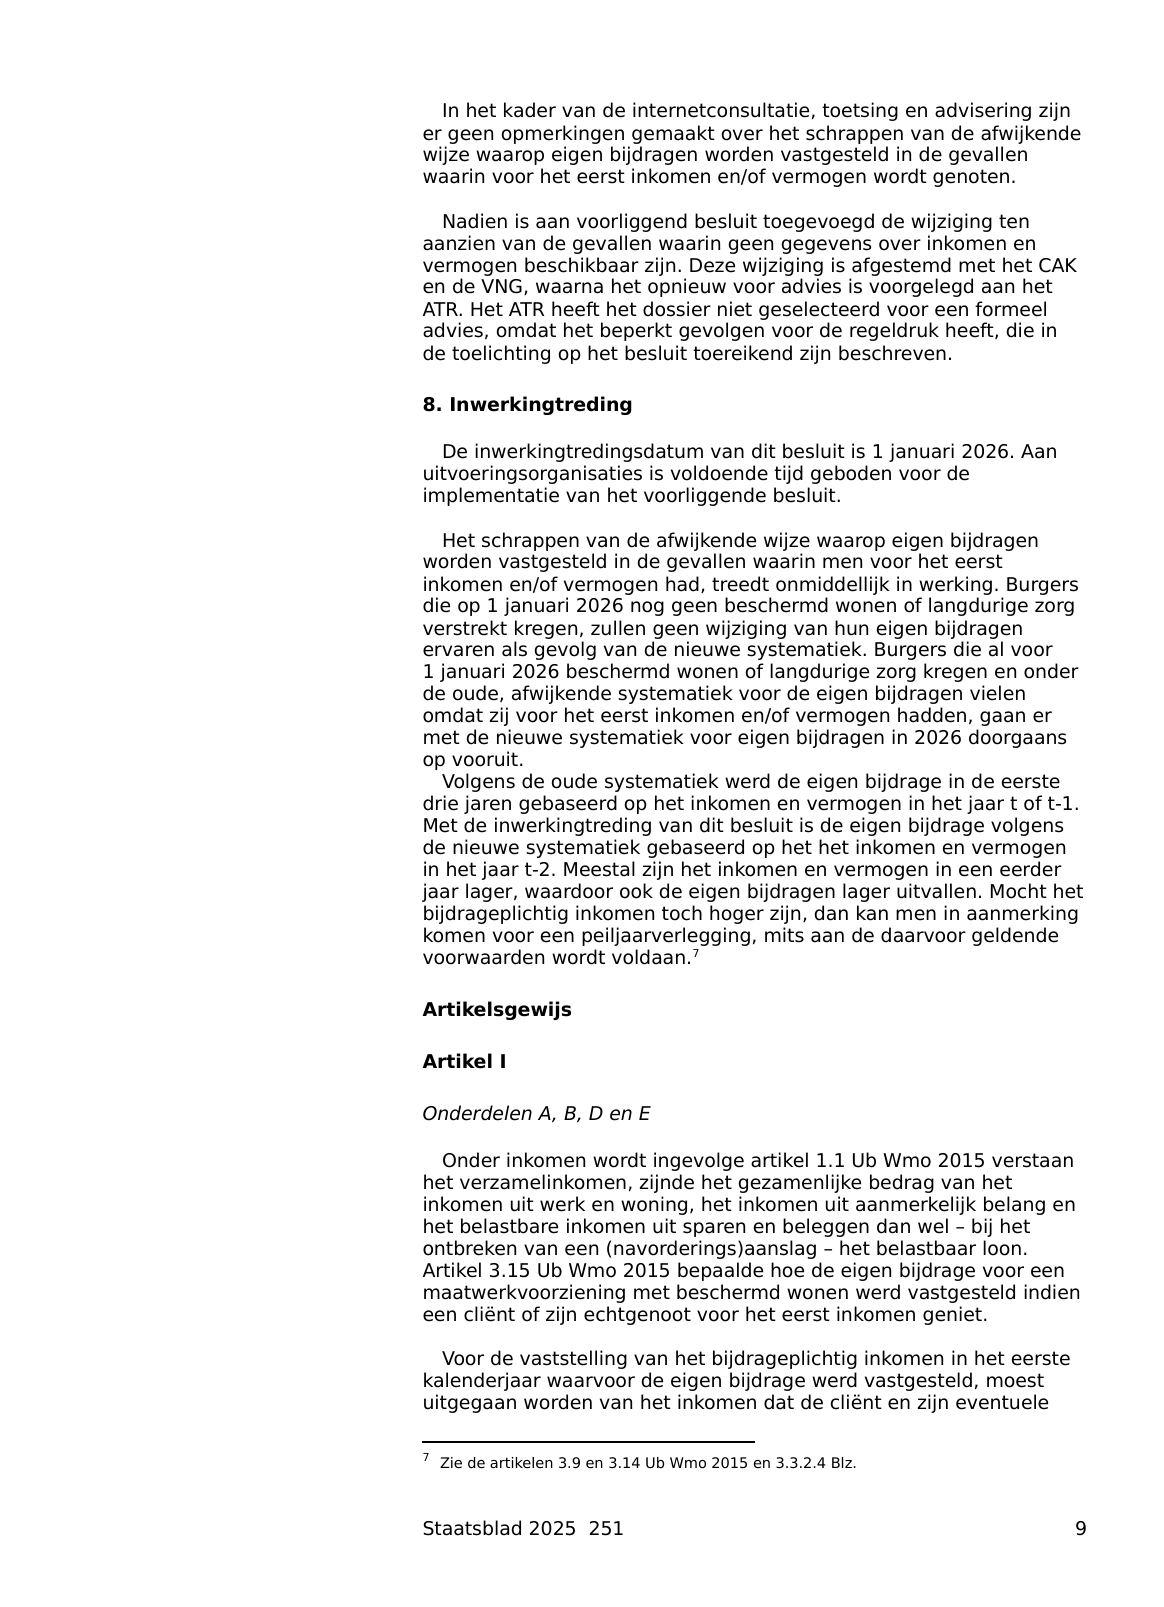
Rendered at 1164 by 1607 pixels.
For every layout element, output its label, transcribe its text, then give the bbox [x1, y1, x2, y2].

subtitle Artikelsgewijs [422, 999, 1087, 1021]
subtitle Artikel I [422, 1051, 1087, 1073]
text Nadien is aan voorliggend besluit toegevoegd de wijziging ten aanzien van de gevallen waarin geen gegevens over inkomen en vermogen beschikbaar zijn. Deze wijziging is afgestemd met het CAK en de VNG, waarna het opnieuw voor advies is voorgelegd aan het ATR. Het ATR heeft het dossier niet geselecteerd voor een formeel advies, omdat het beperkt gevolgen voor de regeldruk heeft, die in de toelichting op het besluit toereikend zijn beschreven. [422, 211, 1087, 364]
text In het kader van de internetconsultatie, toetsing en advisering zijn er geen opmerkingen gemaakt over het schrappen van de afwijkende wijze waarop eigen bijdragen worden vastgesteld in de gevallen waarin voor het eerst inkomen en/of vermogen wordt genoten. [422, 100, 1087, 188]
text Het schrappen van de afwijkende wijze waarop eigen bijdragen worden vastgesteld in de gevallen waarin men voor het eerst inkomen en/of vermogen had, treedt onmiddellijk in werking. Burgers die op 1 januari 2026 nog geen beschermd wonen of langdurige zorg verstrekt kregen, zullen geen wijziging van hun eigen bijdragen ervaren als gevolg van de nieuwe systematiek. Burgers die al voor 1 januari 2026 beschermd wonen of langdurige zorg kregen en onder de oude, afwijkende systematiek voor de eigen bijdragen vielen omdat zij voor het eerst inkomen en/of vermogen hadden, gaan er met de nieuwe systematiek voor eigen bijdragen in 2026 doorgaans op vooruit. [422, 529, 1087, 771]
subtitle 8. Inwerkingtreding [422, 394, 1087, 416]
text De inwerkingtredingsdatum van dit besluit is 1 januari 2026. Aan uitvoeringsorganisaties is voldoende tijd geboden voor de implementatie van het voorliggende besluit. [422, 441, 1087, 507]
text Voor de vaststelling van het bijdrageplichtig inkomen in het eerste kalenderjaar waarvoor de eigen bijdrage werd vastgesteld, moest uitgegaan worden van het inkomen dat de cliënt en zijn eventuele [422, 1348, 1087, 1414]
text Onder inkomen wordt ingevolge artikel 1.1 Ub Wmo 2015 verstaan het verzamelinkomen, zijnde het gezamenlijke bedrag van het inkomen uit werk en woning, het inkomen uit aanmerkelijk belang en het belastbare inkomen uit sparen en beleggen dan wel – bij het ontbreken van een (navorderings)aanslag – het belastbaar loon. Artikel 3.15 Ub Wmo 2015 bepaalde hoe de eigen bijdrage voor een maatwerkvoorziening met beschermd wonen werd vastgesteld indien een cliënt of zijn echtgenoot voor het eerst inkomen geniet. [422, 1150, 1087, 1326]
text Zie de artikelen 3.9 en 3.14 Ub Wmo 2015 en 3.3.2.4 Blz. [422, 1451, 1087, 1473]
subtitle Onderdelen A, B, D en E [422, 1103, 1087, 1125]
text Volgens de oude systematiek werd de eigen bijdrage in de eerste drie jaren gebaseerd op het inkomen en vermogen in het jaar t of t-1. Met de inwerkingtreding van dit besluit is de eigen bijdrage volgens de nieuwe systematiek gebaseerd op het het inkomen en vermogen in het jaar t-2. Meestal zijn het inkomen en vermogen in een eerder jaar lager, waardoor ook de eigen bijdragen lager uitvallen. Mocht het bijdrageplichtig inkomen toch hoger zijn, dan kan men in aanmerking komen voor een peiljaarverlegging, mits aan de daarvoor geldende voorwaarden wordt voldaan. [422, 771, 1087, 969]
